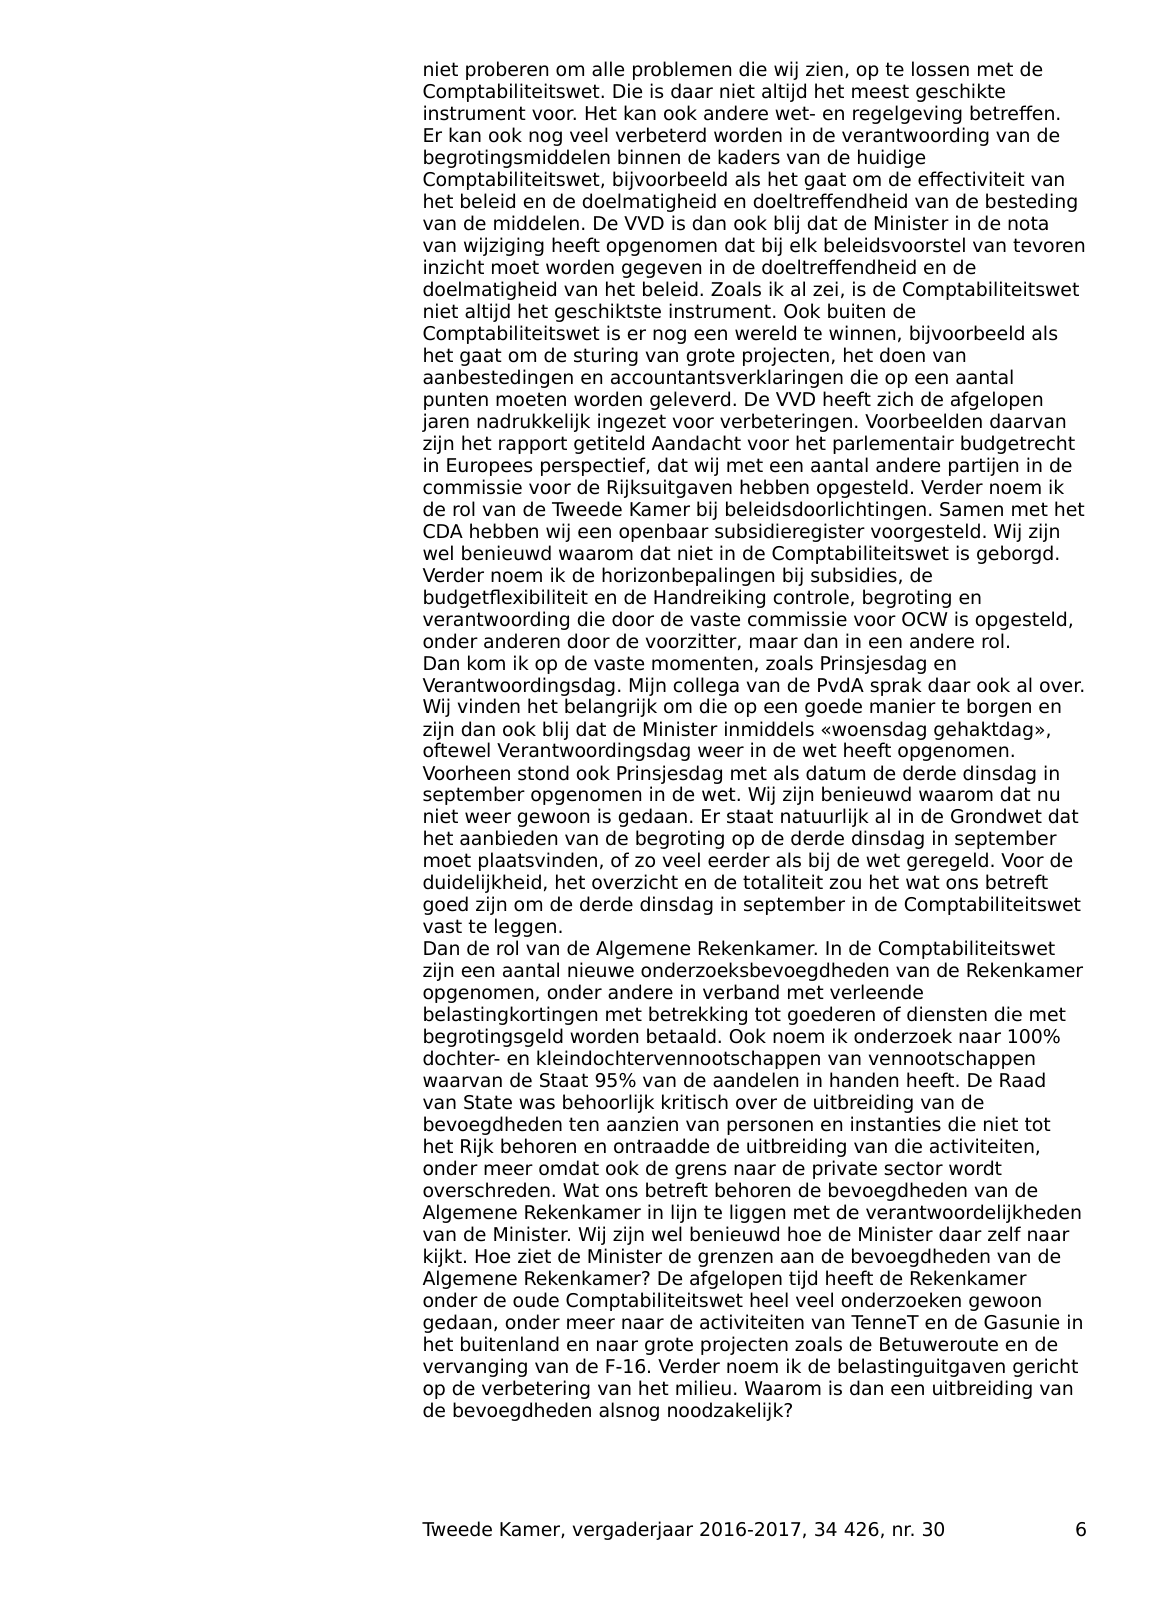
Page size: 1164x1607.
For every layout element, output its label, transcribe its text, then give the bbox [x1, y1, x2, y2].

text niet proberen om alle problemen die wij zien, op te lossen met de Comptabiliteitswet. Die is daar niet altijd het meest geschikte instrument voor. Het kan ook andere wet- en regelgeving betreffen. [422, 59, 1087, 125]
text Er kan ook nog veel verbeterd worden in de verantwoording van de begrotingsmiddelen binnen de kaders van de huidige Comptabiliteitswet, bijvoorbeeld als het gaat om de effectiviteit van het beleid en de doelmatigheid en doeltreffendheid van de besteding van de middelen. De VVD is dan ook blij dat de Minister in de nota van wijziging heeft opgenomen dat bij elk beleidsvoorstel van tevoren inzicht moet worden gegeven in de doeltreffendheid en de doelmatigheid van het beleid. Zoals ik al zei, is de Comptabiliteitswet niet altijd het geschiktste instrument. Ook buiten de Comptabiliteitswet is er nog een wereld te winnen, bijvoorbeeld als het gaat om de sturing van grote projecten, het doen van aanbestedingen en accountantsverklaringen die op een aantal punten moeten worden geleverd. De VVD heeft zich de afgelopen jaren nadrukkelijk ingezet voor verbeteringen. Voorbeelden daarvan zijn het rapport getiteld Aandacht voor het parlementair budgetrecht in Europees perspectief, dat wij met een aantal andere partijen in de commissie voor de Rijksuitgaven hebben opgesteld. Verder noem ik de rol van de Tweede Kamer bij beleidsdoorlichtingen. Samen met het CDA hebben wij een openbaar subsidieregister voorgesteld. Wij zijn wel benieuwd waarom dat niet in de Comptabiliteitswet is geborgd. Verder noem ik de horizonbepalingen bij subsidies, de budgetflexibiliteit en de Handreiking controle, begroting en verantwoording die door de vaste commissie voor OCW is opgesteld, onder anderen door de voorzitter, maar dan in een andere rol. [422, 125, 1087, 652]
text Dan de rol van de Algemene Rekenkamer. In de Comptabiliteitswet zijn een aantal nieuwe onderzoeksbevoegdheden van de Rekenkamer opgenomen, onder andere in verband met verleende belastingkortingen met betrekking tot goederen of diensten die met begrotingsgeld worden betaald. Ook noem ik onderzoek naar 100% dochter- en kleindochtervennootschappen van vennootschappen waarvan de Staat 95% van de aandelen in handen heeft. De Raad van State was behoorlijk kritisch over de uitbreiding van de bevoegdheden ten aanzien van personen en instanties die niet tot het Rijk behoren en ontraadde de uitbreiding van die activiteiten, onder meer omdat ook de grens naar de private sector wordt overschreden. Wat ons betreft behoren de bevoegdheden van de Algemene Rekenkamer in lijn te liggen met de verantwoordelijkheden van de Minister. Wij zijn wel benieuwd hoe de Minister daar zelf naar kijkt. Hoe ziet de Minister de grenzen aan de bevoegdheden van de Algemene Rekenkamer? De afgelopen tijd heeft de Rekenkamer onder de oude Comptabiliteitswet heel veel onderzoeken gewoon gedaan, onder meer naar de activiteiten van TenneT en de Gasunie in het buitenland en naar grote projecten zoals de Betuweroute en de vervanging van de F-16. Verder noem ik de belastinguitgaven gericht op de verbetering van het milieu. Waarom is dan een uitbreiding van de bevoegdheden alsnog noodzakelijk? [422, 938, 1087, 1422]
text Dan kom ik op de vaste momenten, zoals Prinsjesdag en Verantwoordingsdag. Mijn collega van de PvdA sprak daar ook al over. Wij vinden het belangrijk om die op een goede manier te borgen en zijn dan ook blij dat de Minister inmiddels «woensdag gehaktdag», oftewel Verantwoordingsdag weer in de wet heeft opgenomen. Voorheen stond ook Prinsjesdag met als datum de derde dinsdag in september opgenomen in de wet. Wij zijn benieuwd waarom dat nu niet weer gewoon is gedaan. Er staat natuurlijk al in de Grondwet dat het aanbieden van de begroting op de derde dinsdag in september moet plaatsvinden, of zo veel eerder als bij de wet geregeld. Voor de duidelijkheid, het overzicht en de totaliteit zou het wat ons betreft goed zijn om de derde dinsdag in september in de Comptabiliteitswet vast te leggen. [422, 652, 1087, 938]
